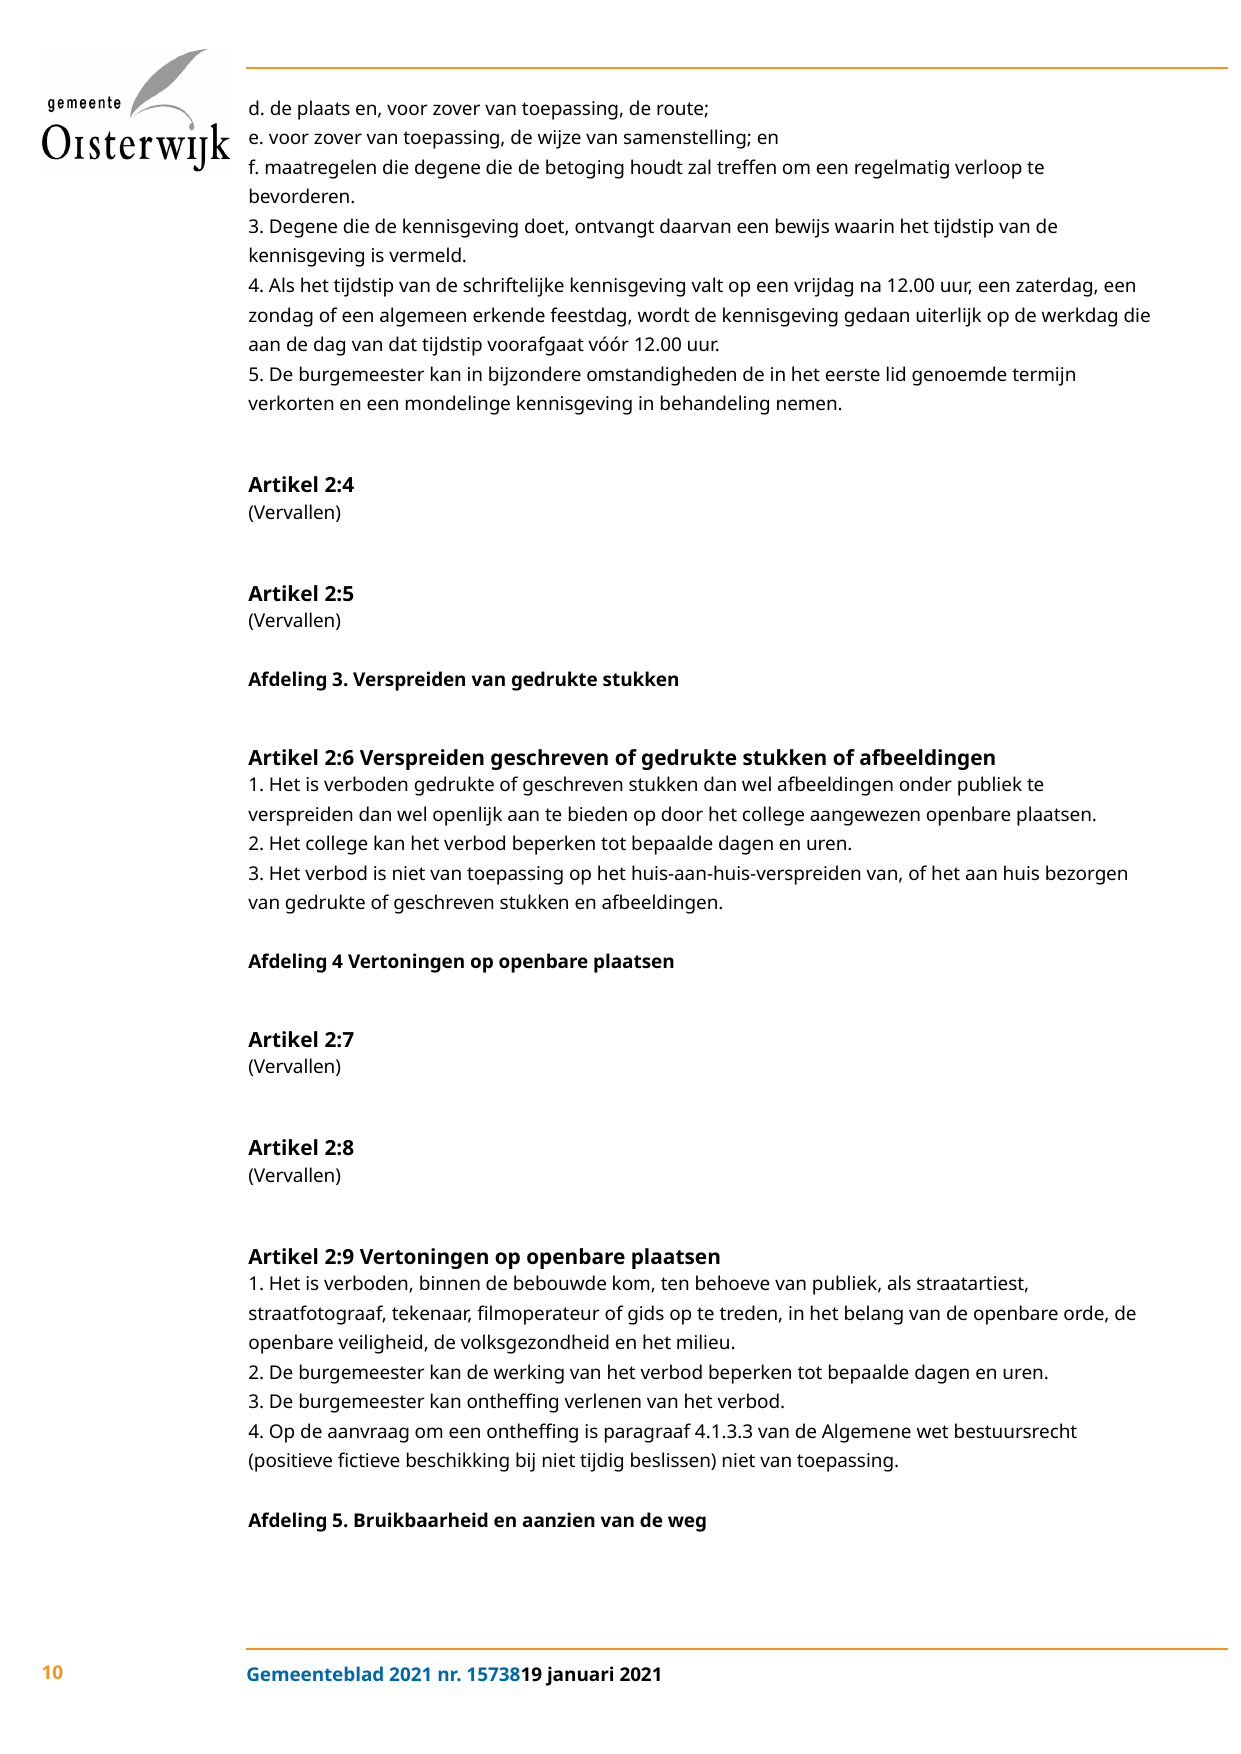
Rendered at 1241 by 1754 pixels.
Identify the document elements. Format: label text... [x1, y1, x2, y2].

text 4. Op de aanvraag om een ontheffing is paragraaf 4.1.3.3 van de Algemene wet bestuursrecht (positieve fictieve beschikking bij niet tijdig beslissen) niet van toepassing. [248, 1418, 1152, 1473]
text Artikel 2:8 [248, 1133, 1152, 1162]
text Artikel 2:5 [248, 579, 1152, 607]
text 3. De burgemeester kan ontheffing verlenen van het verbod. [248, 1388, 1152, 1414]
text d. de plaats en, voor zover van toepassing, de route; [248, 95, 1152, 121]
text (Vervallen) [248, 1053, 1152, 1079]
text Artikel 2:6 Verspreiden geschreven of gedrukte stukken of afbeeldingen [248, 743, 1152, 771]
text 2. Het college kan het verbod beperken tot bepaalde dagen en uren. [248, 830, 1152, 856]
text Afdeling 5. Bruikbaarheid en aanzien van de weg [248, 1507, 1152, 1533]
text (Vervallen) [248, 499, 1152, 525]
text 1. Het is verboden, binnen de bebouwde kom, ten behoeve van publiek, als straatartiest, straatfotograaf, tekenaar, filmoperateur of gids op te treden, in het belang van de openbare orde, de openbare veiligheid, de volksgezondheid en het milieu. [248, 1270, 1152, 1355]
text f. maatregelen die degene die de betoging houdt zal treffen om een regelmatig verloop te bevorderen. [248, 154, 1152, 209]
text 5. De burgemeester kan in bijzondere omstandigheden de in het eerste lid genoemde termijn verkorten en een mondelinge kennisgeving in behandeling nemen. [248, 361, 1152, 416]
text Afdeling 3. Verspreiden van gedrukte stukken [248, 667, 1152, 692]
text Artikel 2:9 Vertoningen op openbare plaatsen [248, 1242, 1152, 1270]
text Artikel 2:7 [248, 1025, 1152, 1053]
text (Vervallen) [248, 607, 1152, 633]
text 4. Als het tijdstip van de schriftelijke kennisgeving valt op een vrijdag na 12.00 uur, een zaterdag, een zondag of een algemeen erkende feestdag, wordt de kennisgeving gedaan uiterlijk op de werkdag die aan de dag van dat tijdstip voorafgaat vóór 12.00 uur. [248, 272, 1152, 357]
picture [41, 47, 231, 172]
text 2. De burgemeester kan de werking van het verbod beperken tot bepaalde dagen en uren. [248, 1359, 1152, 1385]
text 1. Het is verboden gedrukte of geschreven stukken dan wel afbeeldingen onder publiek te verspreiden dan wel openlijk aan te bieden op door het college aangewezen openbare plaatsen. [248, 771, 1152, 827]
text Afdeling 4 Vertoningen op openbare plaatsen [248, 949, 1152, 974]
text e. voor zover van toepassing, de wijze van samenstelling; en [248, 124, 1152, 150]
text Artikel 2:4 [248, 471, 1152, 499]
text (Vervallen) [248, 1162, 1152, 1187]
text 3. Het verbod is niet van toepassing op het huis-aan-huis-verspreiden van, of het aan huis bezorgen van gedrukte of geschreven stukken en afbeeldingen. [248, 860, 1152, 915]
text 3. Degene die de kennisgeving doet, ontvangt daarvan een bewijs waarin het tijdstip van de kennisgeving is vermeld. [248, 213, 1152, 268]
